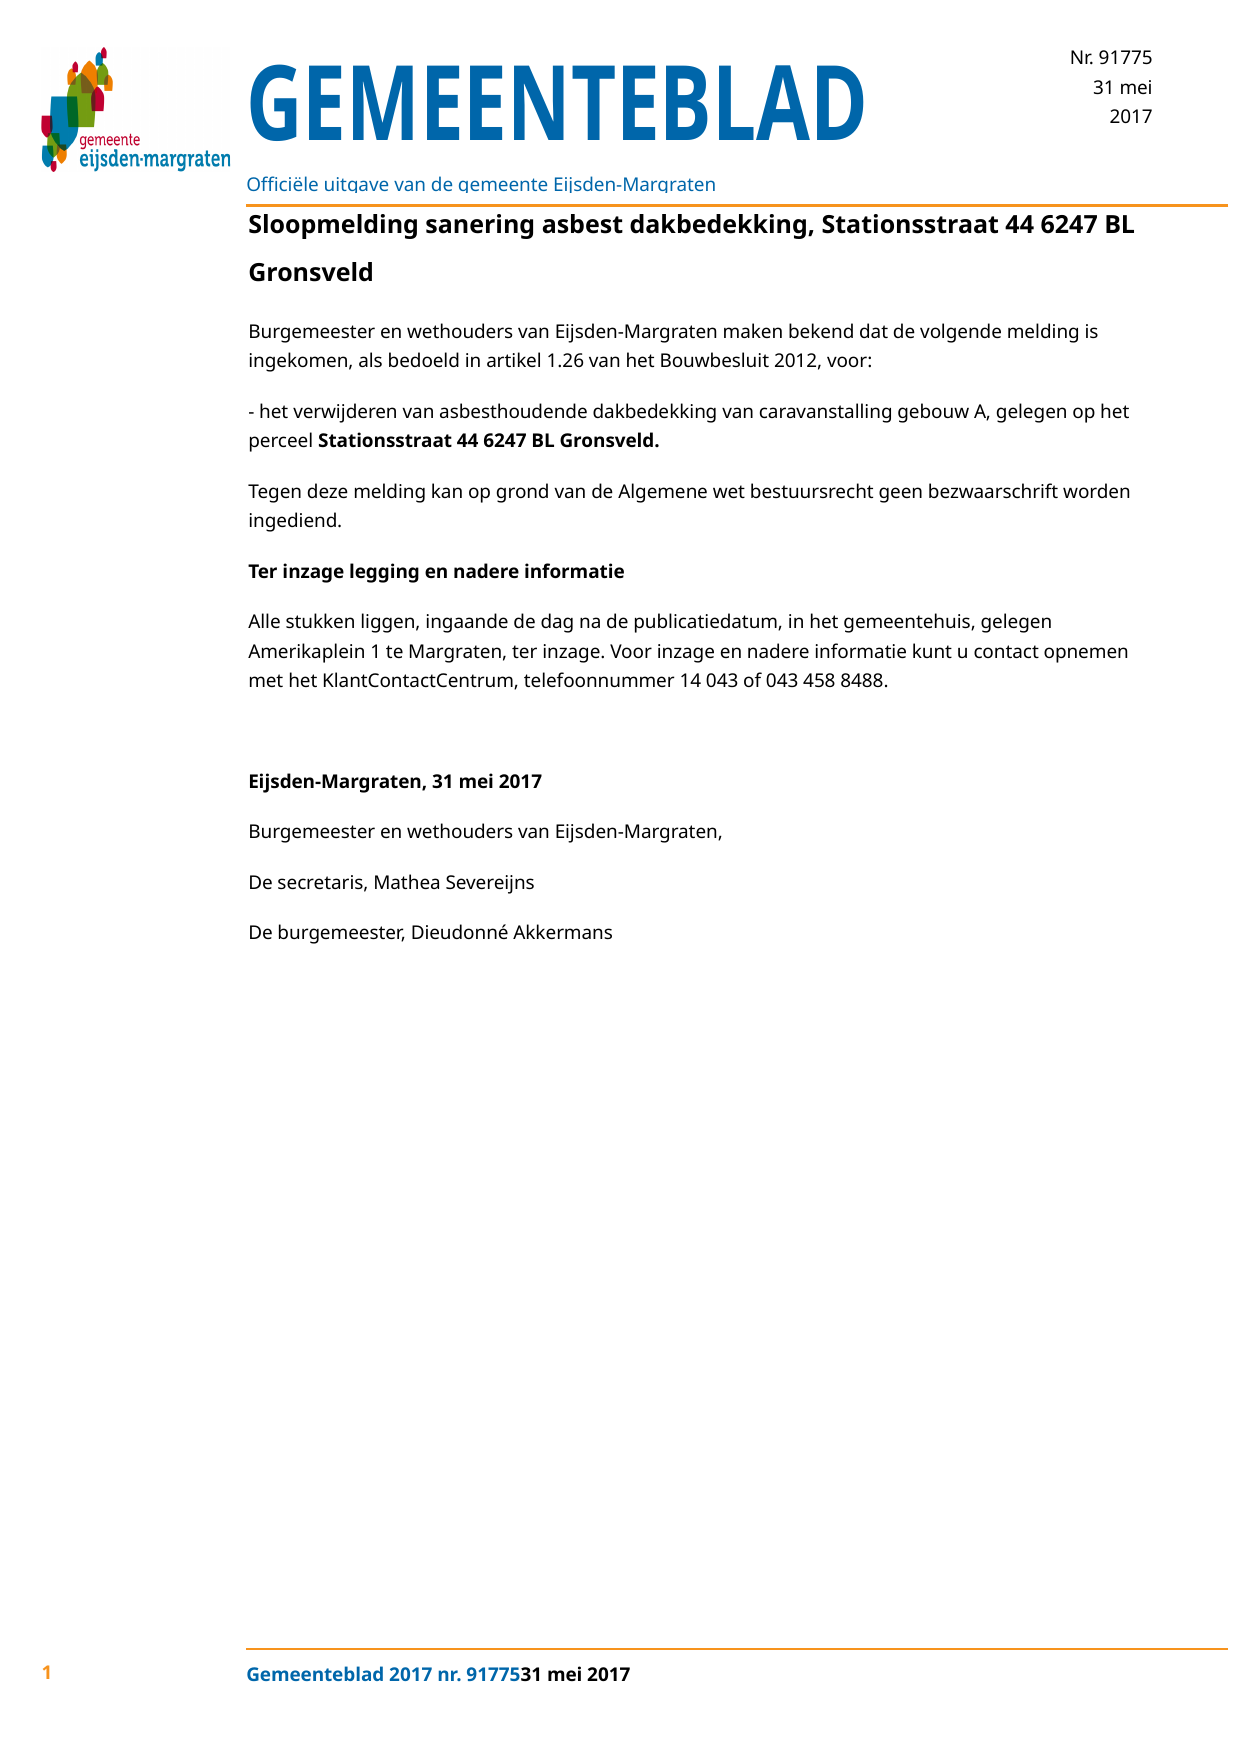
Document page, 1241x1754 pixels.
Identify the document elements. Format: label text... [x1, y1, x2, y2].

text - het verwijderen van asbesthoudende dakbedekking van caravanstalling gebouw A, gelegen op het perceel Stationsstraat 44 6247 BL Gronsveld. [248, 398, 1152, 453]
text De burgemeester, Dieudonné Akkermans [248, 919, 1152, 945]
text Eijsden-Margraten, 31 mei 2017 [248, 768, 1152, 794]
text Burgemeester en wethouders van Eijsden-Margraten maken bekend dat de volgende melding is ingekomen, als bedoeld in artikel 1.26 van het Bouwbesluit 2012, voor: [248, 318, 1152, 373]
text Tegen deze melding kan op grond van de Algemene wet bestuursrecht geen bezwaarschrift worden ingediend. [248, 478, 1152, 533]
text Ter inzage legging en nadere informatie [248, 558, 1152, 584]
text Burgemeester en wethouders van Eijsden-Margraten, [248, 819, 1152, 844]
text Alle stukken liggen, ingaande de dag na de publicatiedatum, in het gemeentehuis, gelegen Amerikaplein 1 te Margraten, ter inzage. Voor inzage en nadere informatie kunt u contact opnemen met het KlantContactCentrum, telefoonnummer 14 043 of 043 458 8488. [248, 608, 1152, 693]
picture [41, 47, 231, 172]
text De secretaris, Mathea Severeijns [248, 869, 1152, 895]
text Sloopmelding sanering asbest dakbedekking, Stationsstraat 44 6247 BL Gronsveld [248, 207, 1152, 288]
